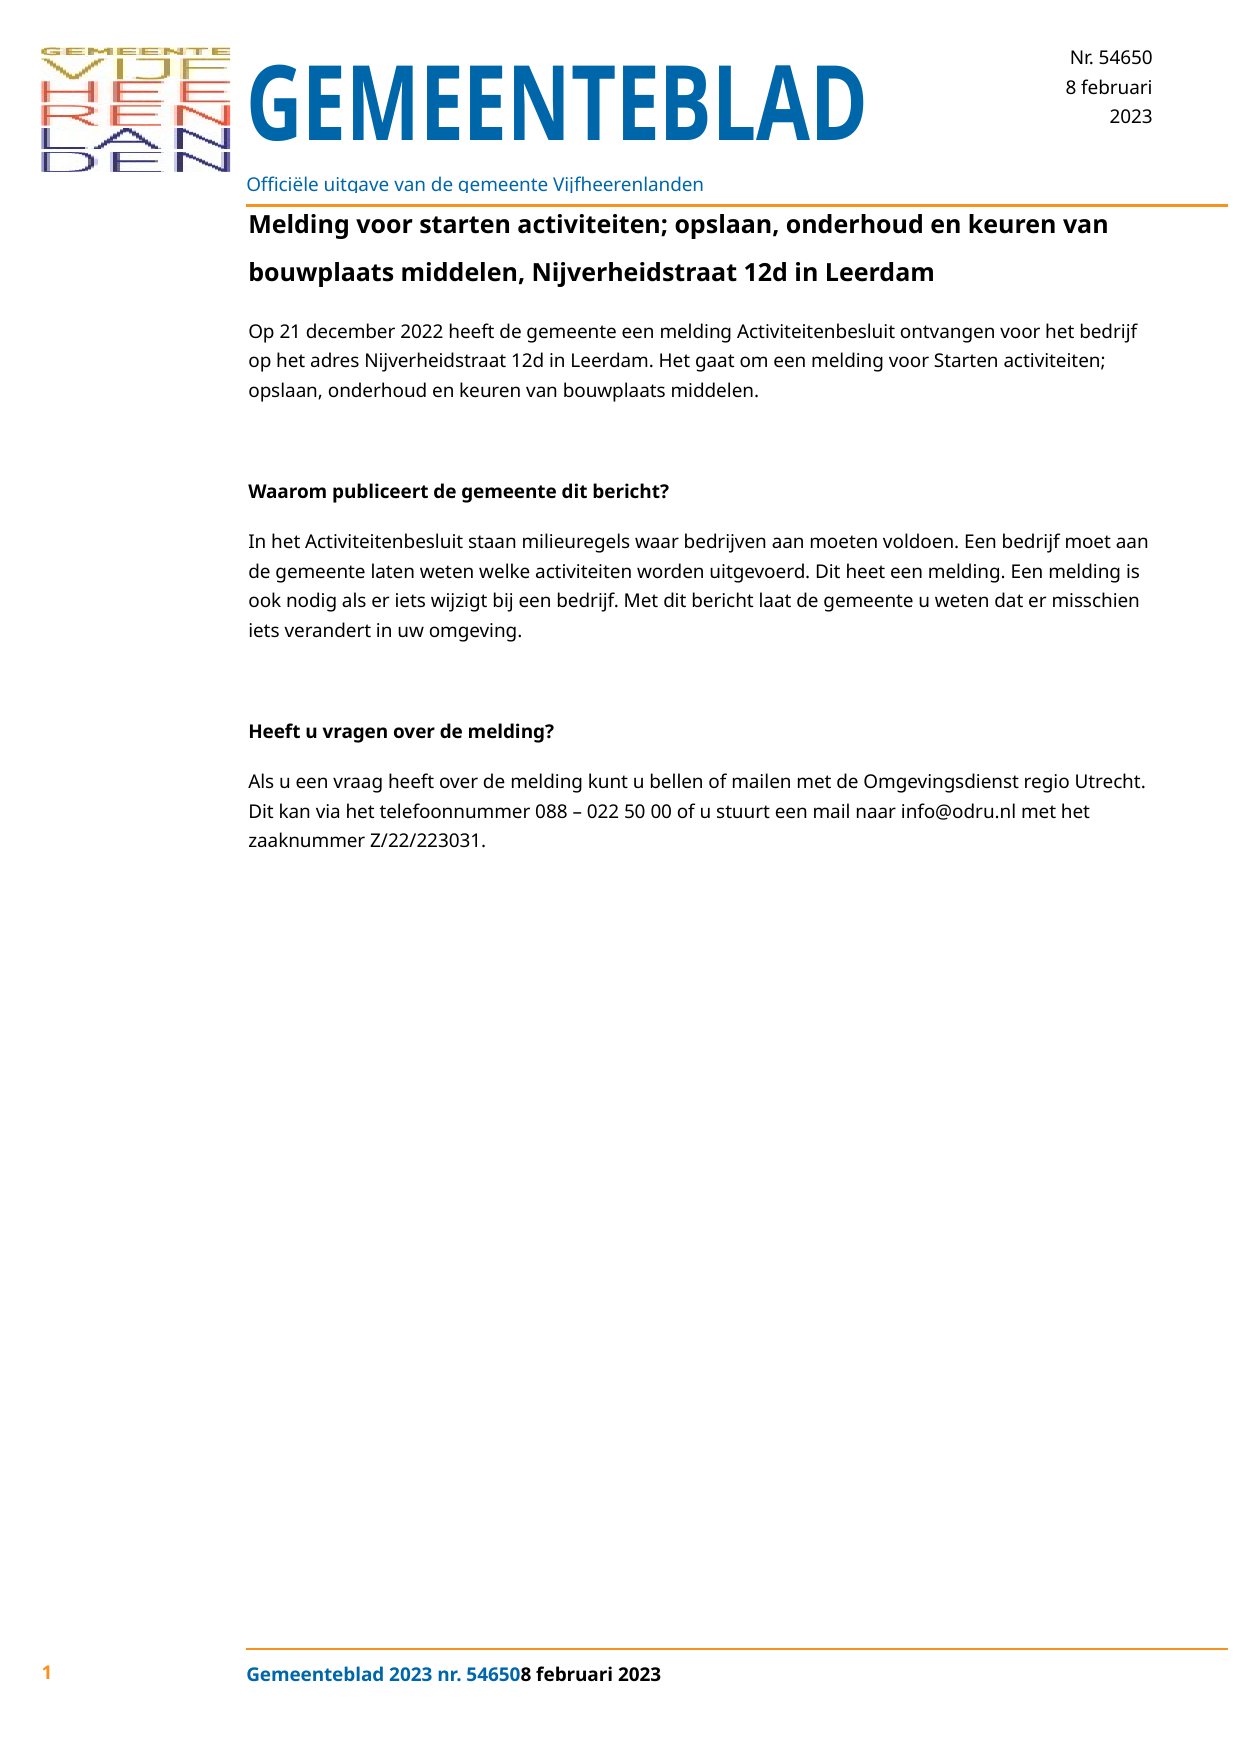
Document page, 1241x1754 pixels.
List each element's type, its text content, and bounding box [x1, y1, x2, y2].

text Melding voor starten activiteiten; opslaan, onderhoud en keuren van bouwplaats middelen, Nijverheidstraat 12d in Leerdam [248, 207, 1152, 288]
text Als u een vraag heeft over de melding kunt u bellen of mailen met de Omgevingsdienst regio Utrecht. Dit kan via het telefoonnummer 088 – 022 50 00 of u stuurt een mail naar info@odru.nl met het zaaknummer Z/22/223031. [248, 768, 1152, 853]
text In het Activiteitenbesluit staan milieuregels waar bedrijven aan moeten voldoen. Een bedrijf moet aan de gemeente laten weten welke activiteiten worden uitgevoerd. Dit heet een melding. Een melding is ook nodig als er iets wijzigt bij een bedrijf. Met dit bericht laat de gemeente u weten dat er misschien iets verandert in uw omgeving. [248, 528, 1152, 643]
text Waarom publiceert de gemeente dit bericht? [248, 478, 1152, 504]
picture [41, 47, 231, 172]
text Heeft u vragen over de melding? [248, 718, 1152, 744]
text Op 21 december 2022 heeft de gemeente een melding Activiteitenbesluit ontvangen voor het bedrijf op het adres Nijverheidstraat 12d in Leerdam. Het gaat om een melding voor Starten activiteiten; opslaan, onderhoud en keuren van bouwplaats middelen. [248, 318, 1152, 403]
